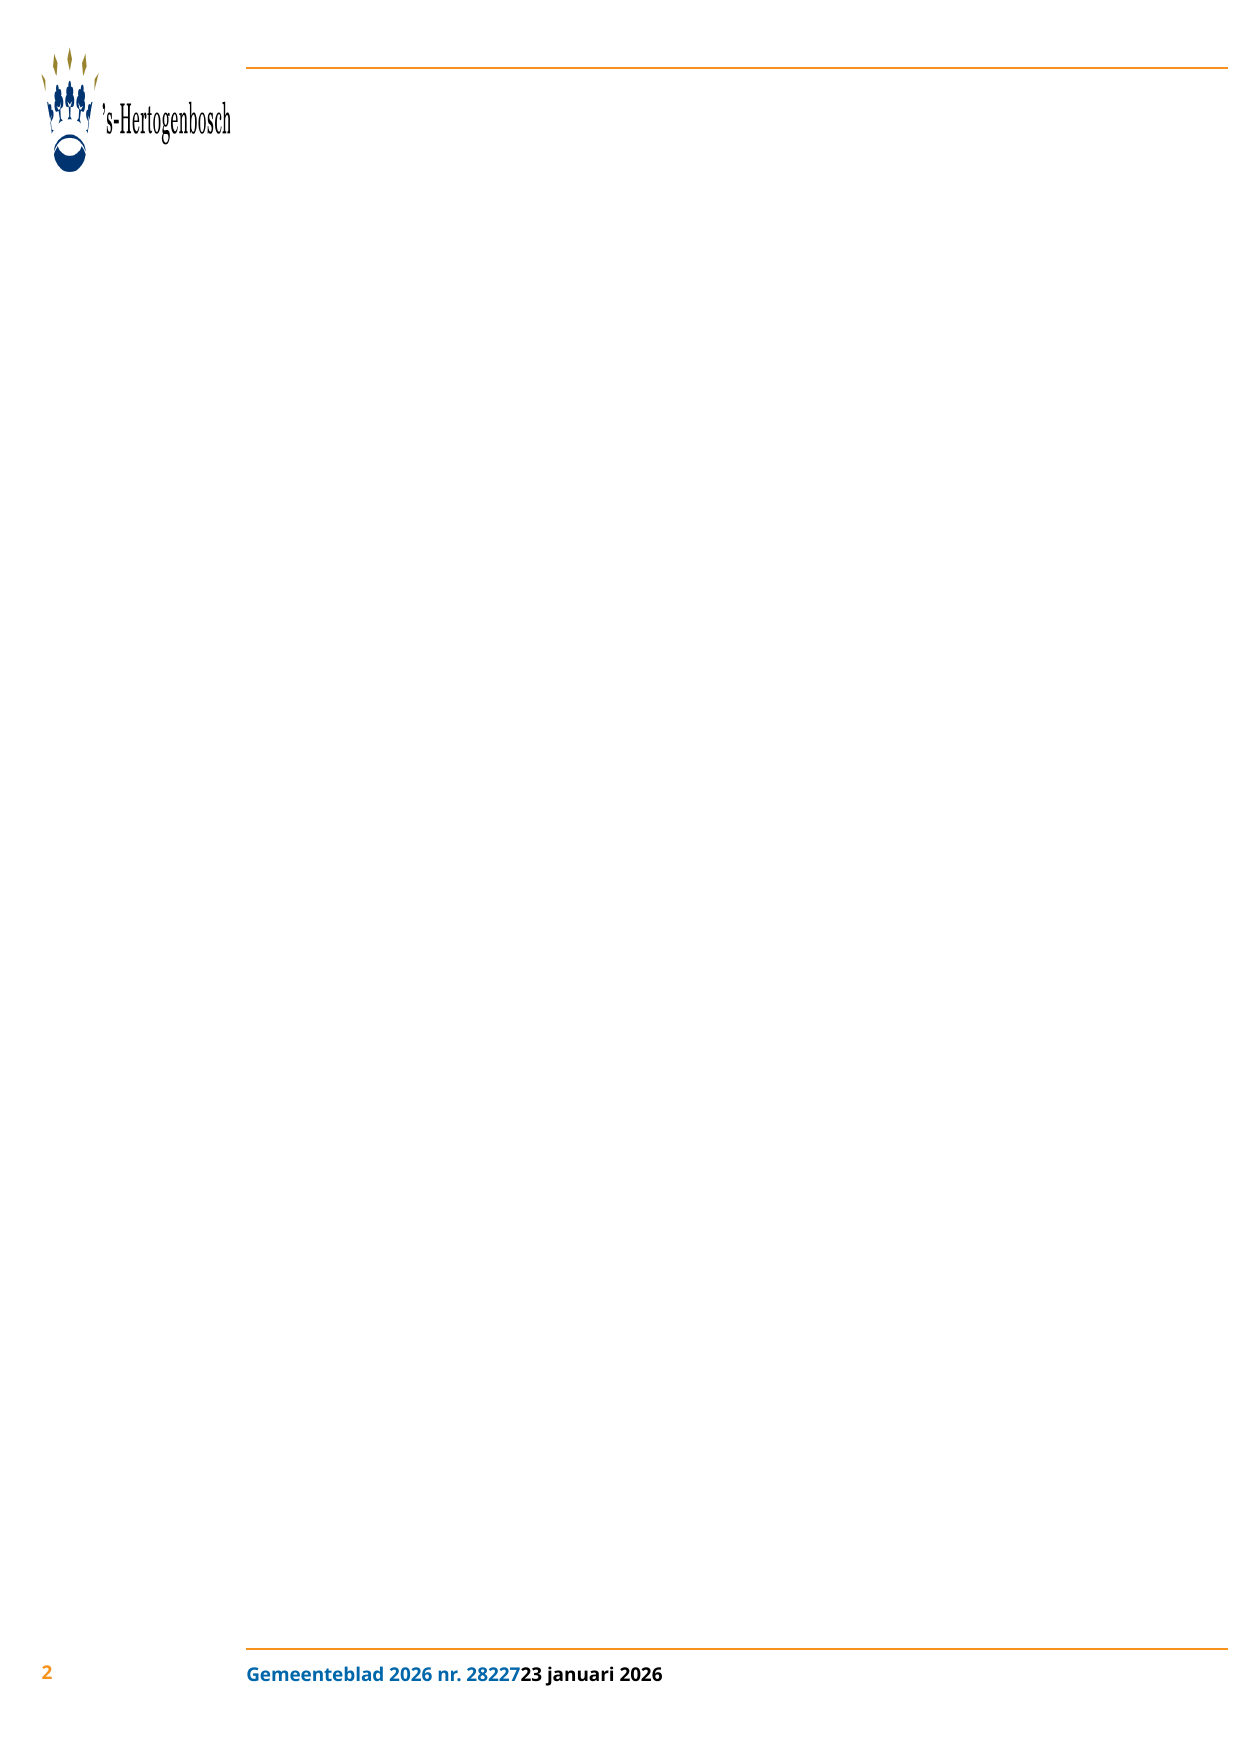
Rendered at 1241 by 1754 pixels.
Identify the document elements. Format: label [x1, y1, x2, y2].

picture [41, 47, 231, 172]
